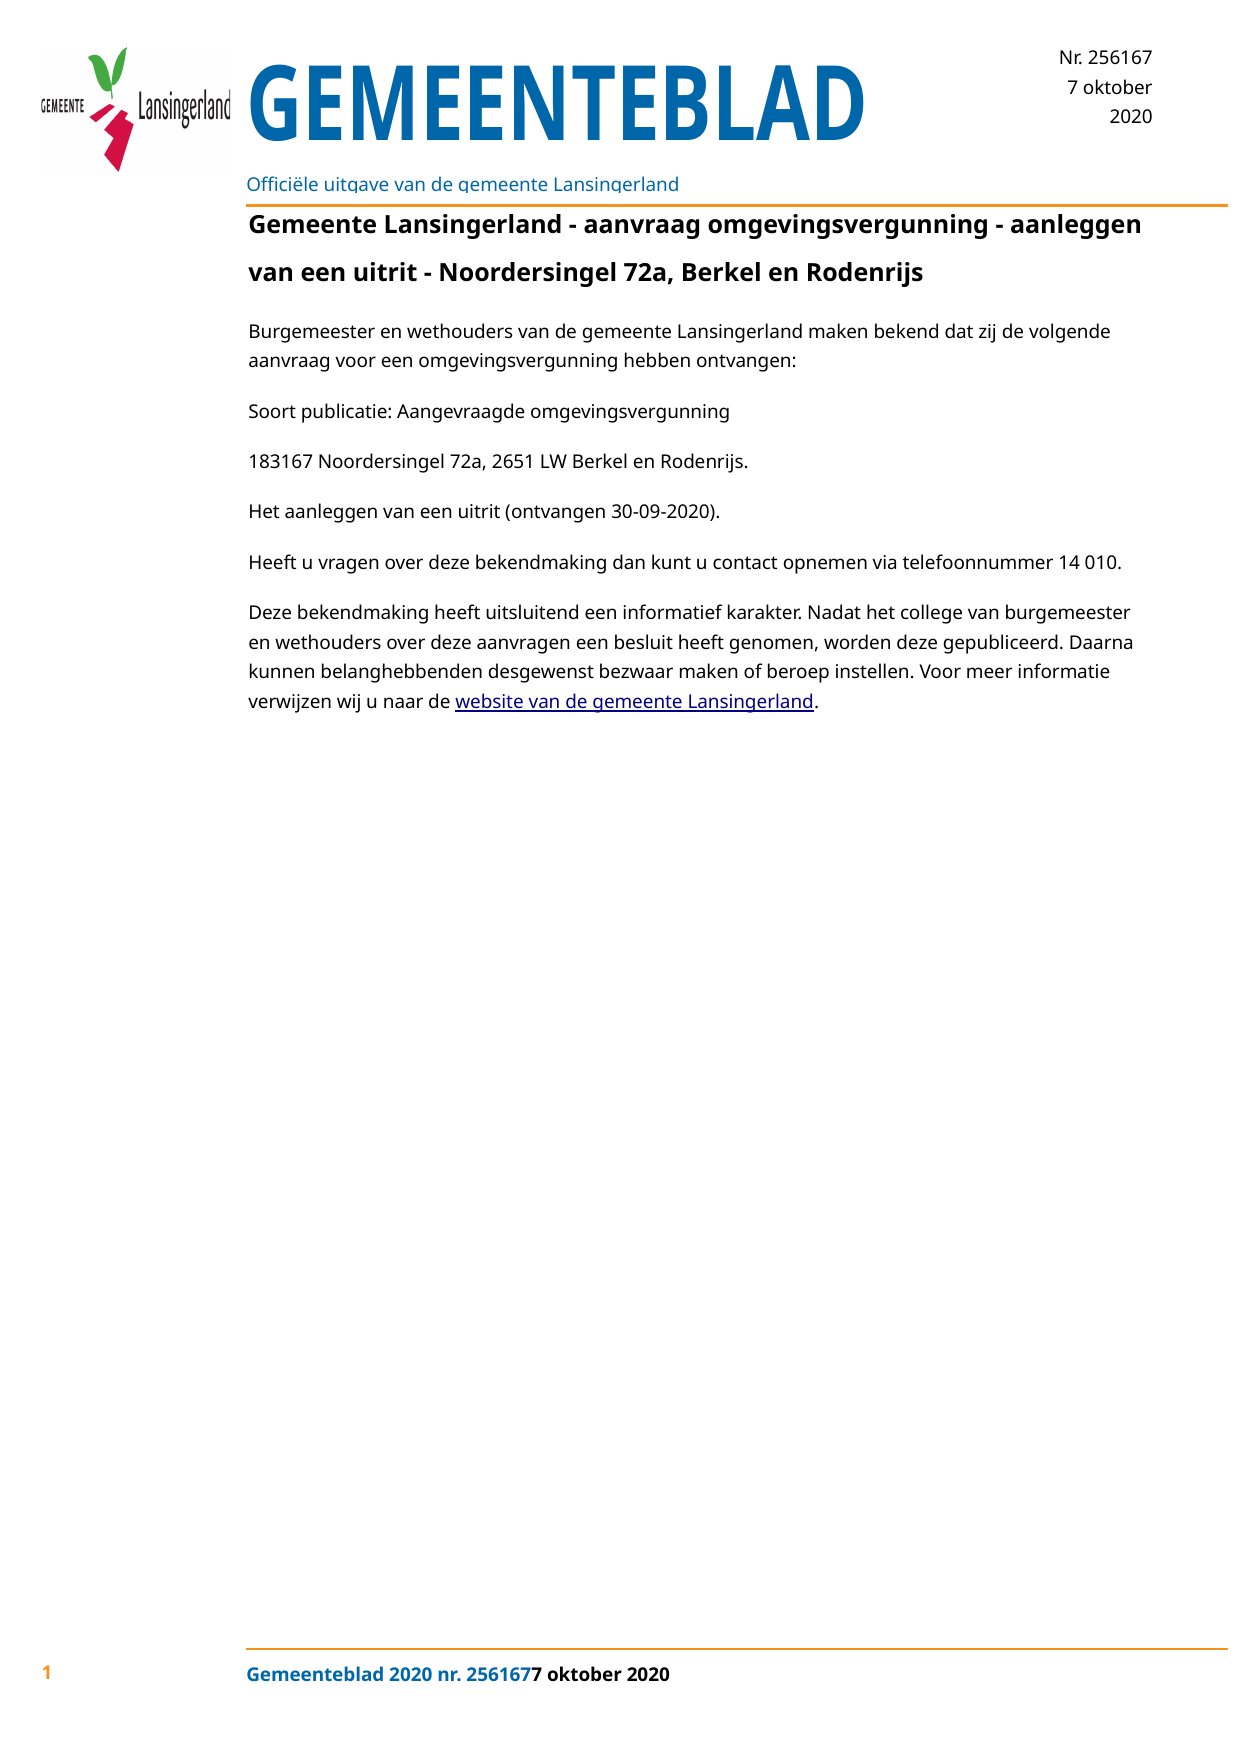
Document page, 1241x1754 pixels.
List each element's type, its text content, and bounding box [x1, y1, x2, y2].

picture [41, 47, 231, 172]
text 183167 Noordersingel 72a, 2651 LW Berkel en Rodenrijs. [248, 448, 1152, 474]
text Heeft u vragen over deze bekendmaking dan kunt u contact opnemen via telefoonnummer 14 010. [248, 549, 1152, 575]
text Gemeente Lansingerland - aanvraag omgevingsvergunning - aanleggen van een uitrit - Noordersingel 72a, Berkel en Rodenrijs [248, 207, 1152, 288]
text Soort publicatie: Aangevraagde omgevingsvergunning [248, 398, 1152, 424]
text Deze bekendmaking heeft uitsluitend een informatief karakter. Nadat het college van burgemeester en wethouders over deze aanvragen een besluit heeft genomen, worden deze gepubliceerd. Daarna kunnen belanghebbenden desgewenst bezwaar maken of beroep instellen. Voor meer informatie verwijzen wij u naar de website van de gemeente Lansingerland. [248, 599, 1152, 714]
text Burgemeester en wethouders van de gemeente Lansingerland maken bekend dat zij de volgende aanvraag voor een omgevingsvergunning hebben ontvangen: [248, 318, 1152, 373]
text Het aanleggen van een uitrit (ontvangen 30-09-2020). [248, 499, 1152, 524]
